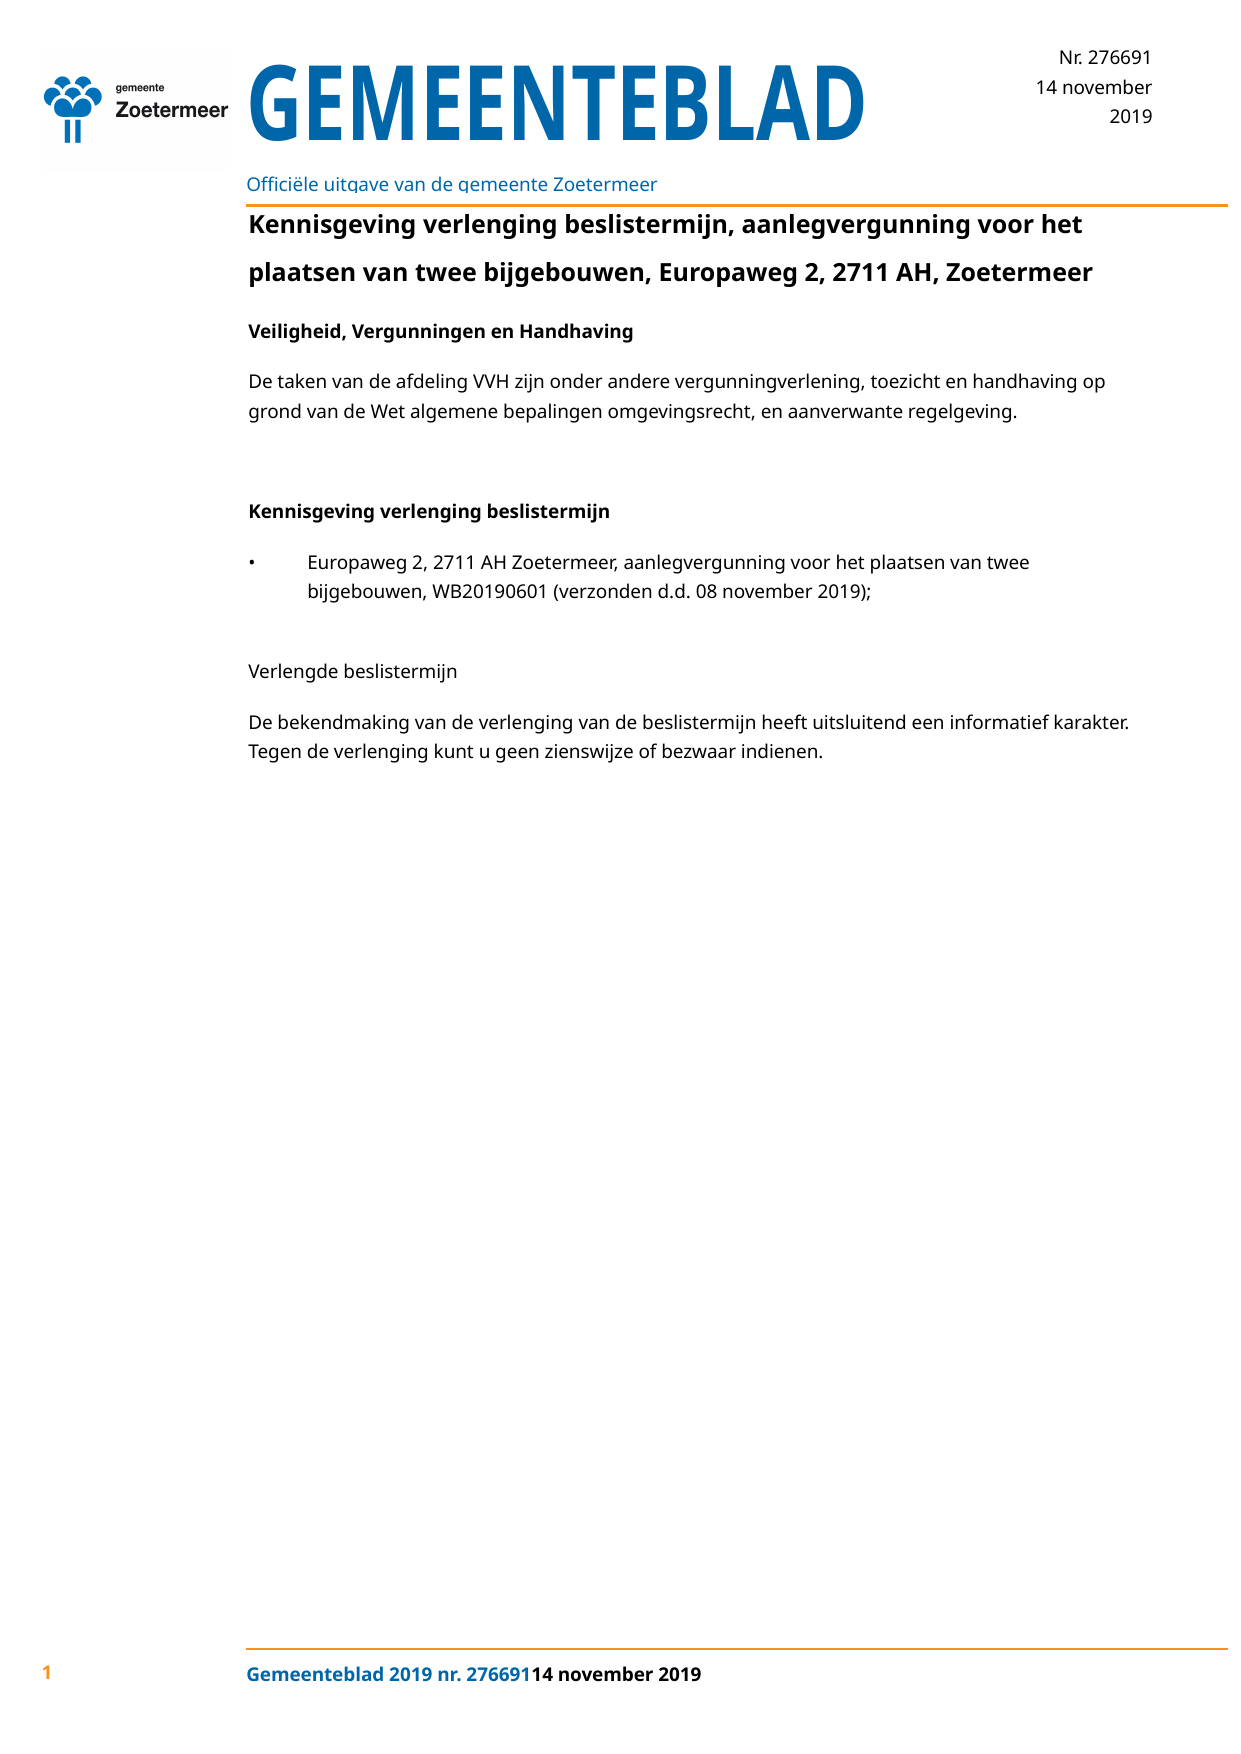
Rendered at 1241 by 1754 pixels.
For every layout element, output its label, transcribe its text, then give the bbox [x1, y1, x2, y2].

text De bekendmaking van de verlenging van de beslistermijn heeft uitsluitend een informatief karakter. Tegen de verlenging kunt u geen zienswijze of bezwaar indienen. [248, 709, 1152, 764]
text Kennisgeving verlenging beslistermijn [248, 499, 1152, 524]
picture [41, 47, 231, 172]
text Veiligheid, Vergunningen en Handhaving [248, 318, 1152, 344]
list Europaweg 2, 2711 AH Zoetermeer, aanlegvergunning voor het plaatsen van twee bijgebouwen, WB20190601 (verzonden d.d. 08 november 2019); [248, 549, 1152, 604]
text Kennisgeving verlenging beslistermijn, aanlegvergunning voor het plaatsen van twee bijgebouwen, Europaweg 2, 2711 AH, Zoetermeer [248, 207, 1152, 288]
text De taken van de afdeling VVH zijn onder andere vergunningverlening, toezicht en handhaving op grond van de Wet algemene bepalingen omgevingsrecht, en aanverwante regelgeving. [248, 368, 1152, 424]
text Verlengde beslistermijn [248, 659, 1152, 684]
